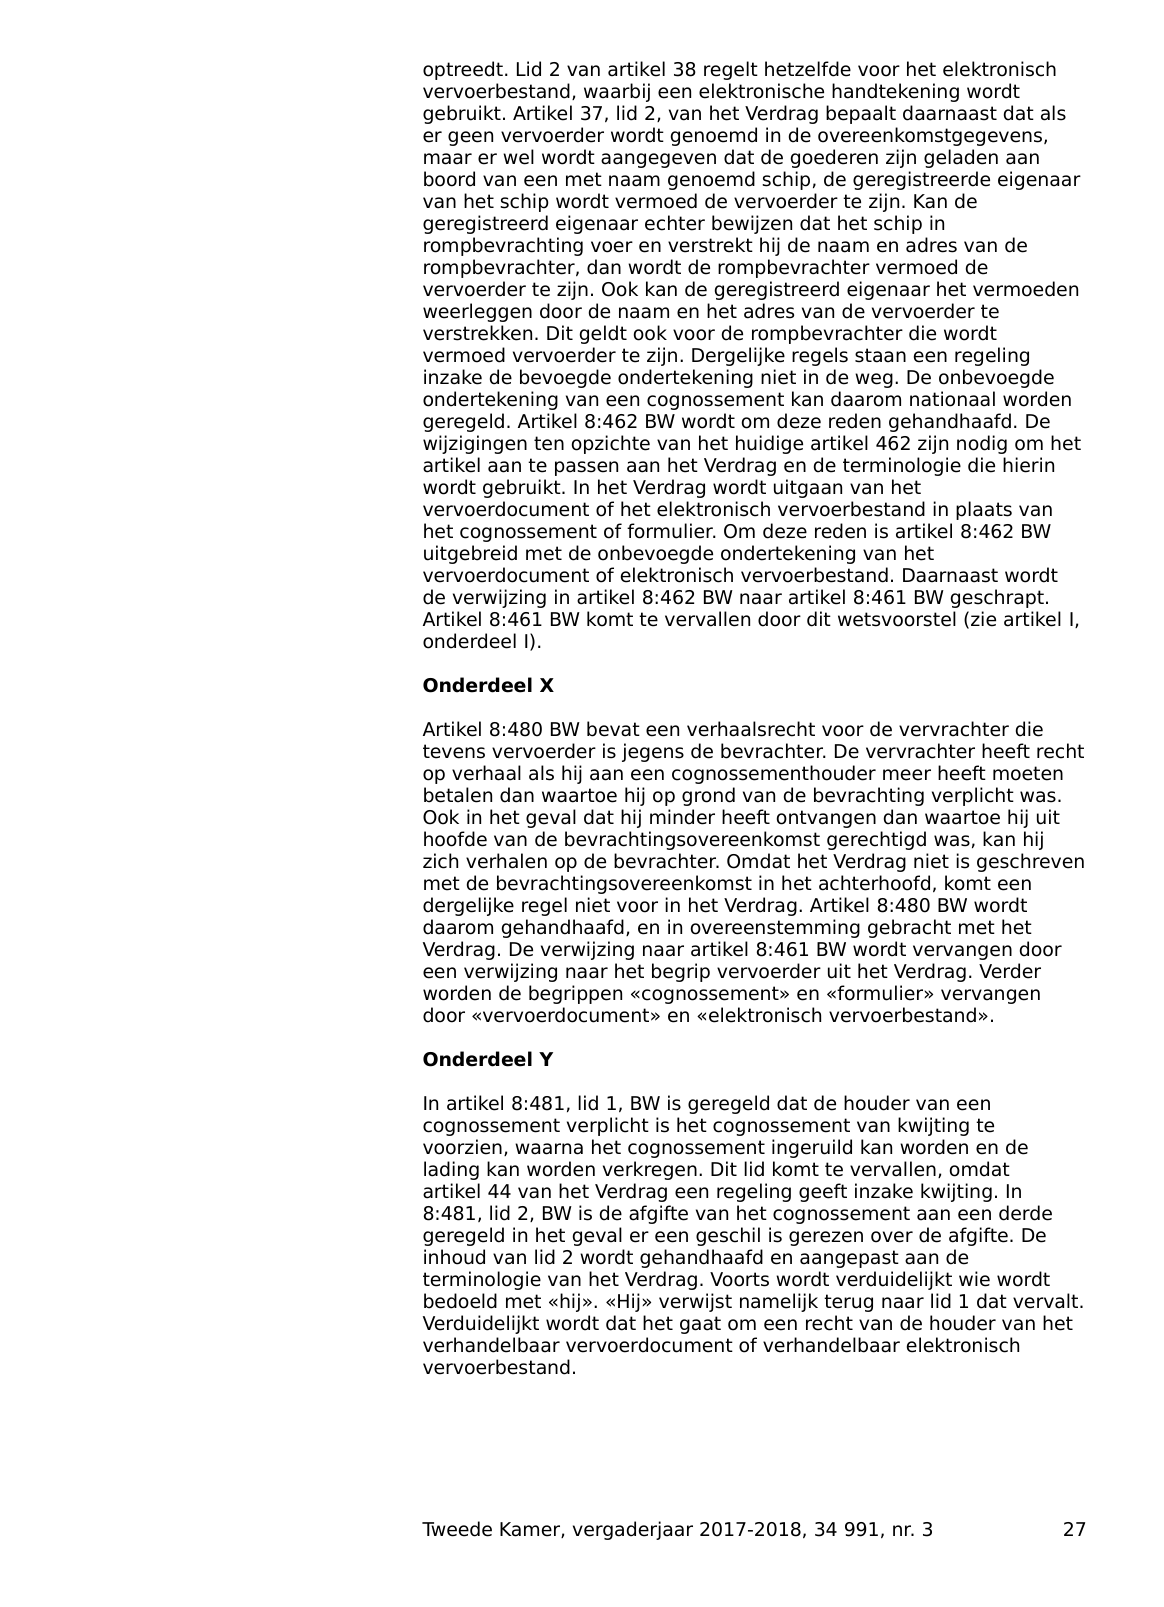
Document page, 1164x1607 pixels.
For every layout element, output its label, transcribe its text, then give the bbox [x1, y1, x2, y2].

subtitle Onderdeel X [422, 675, 1087, 697]
text optreedt. Lid 2 van artikel 38 regelt hetzelfde voor het elektronisch vervoerbestand, waarbij een elektronische handtekening wordt gebruikt. Artikel 37, lid 2, van het Verdrag bepaalt daarnaast dat als er geen vervoerder wordt genoemd in de overeenkomstgegevens, maar er wel wordt aangegeven dat de goederen zijn geladen aan boord van een met naam genoemd schip, de geregistreerde eigenaar van het schip wordt vermoed de vervoerder te zijn. Kan de geregistreerd eigenaar echter bewijzen dat het schip in rompbevrachting voer en verstrekt hij de naam en adres van de rompbevrachter, dan wordt de rompbevrachter vermoed de vervoerder te zijn. Ook kan de geregistreerd eigenaar het vermoeden weerleggen door de naam en het adres van de vervoerder te verstrekken. Dit geldt ook voor de rompbevrachter die wordt vermoed vervoerder te zijn. Dergelijke regels staan een regeling inzake de bevoegde ondertekening niet in de weg. De onbevoegde ondertekening van een cognossement kan daarom nationaal worden geregeld. Artikel 8:462 BW wordt om deze reden gehandhaafd. De wijzigingen ten opzichte van het huidige artikel 462 zijn nodig om het artikel aan te passen aan het Verdrag en de terminologie die hierin wordt gebruikt. In het Verdrag wordt uitgaan van het vervoerdocument of het elektronisch vervoerbestand in plaats van het cognossement of formulier. Om deze reden is artikel 8:462 BW uitgebreid met de onbevoegde ondertekening van het vervoerdocument of elektronisch vervoerbestand. Daarnaast wordt de verwijzing in artikel 8:462 BW naar artikel 8:461 BW geschrapt. Artikel 8:461 BW komt te vervallen door dit wetsvoorstel (zie artikel I, onderdeel I). [422, 59, 1087, 652]
text In artikel 8:481, lid 1, BW is geregeld dat de houder van een cognossement verplicht is het cognossement van kwijting te voorzien, waarna het cognossement ingeruild kan worden en de lading kan worden verkregen. Dit lid komt te vervallen, omdat artikel 44 van het Verdrag een regeling geeft inzake kwijting. In 8:481, lid 2, BW is de afgifte van het cognossement aan een derde geregeld in het geval er een geschil is gerezen over de afgifte. De inhoud van lid 2 wordt gehandhaafd en aangepast aan de terminologie van het Verdrag. Voorts wordt verduidelijkt wie wordt bedoeld met «hij». «Hij» verwijst namelijk terug naar lid 1 dat vervalt. Verduidelijkt wordt dat het gaat om een recht van de houder van het verhandelbaar vervoerdocument of verhandelbaar elektronisch vervoerbestand. [422, 1093, 1087, 1379]
subtitle Onderdeel Y [422, 1049, 1087, 1071]
text Artikel 8:480 BW bevat een verhaalsrecht voor de vervrachter die tevens vervoerder is jegens de bevrachter. De vervrachter heeft recht op verhaal als hij aan een cognossementhouder meer heeft moeten betalen dan waartoe hij op grond van de bevrachting verplicht was. Ook in het geval dat hij minder heeft ontvangen dan waartoe hij uit hoofde van de bevrachtingsovereenkomst gerechtigd was, kan hij zich verhalen op de bevrachter. Omdat het Verdrag niet is geschreven met de bevrachtingsovereenkomst in het achterhoofd, komt een dergelijke regel niet voor in het Verdrag. Artikel 8:480 BW wordt daarom gehandhaafd, en in overeenstemming gebracht met het Verdrag. De verwijzing naar artikel 8:461 BW wordt vervangen door een verwijzing naar het begrip vervoerder uit het Verdrag. Verder worden de begrippen «cognossement» en «formulier» vervangen door «vervoerdocument» en «elektronisch vervoerbestand». [422, 719, 1087, 1027]
